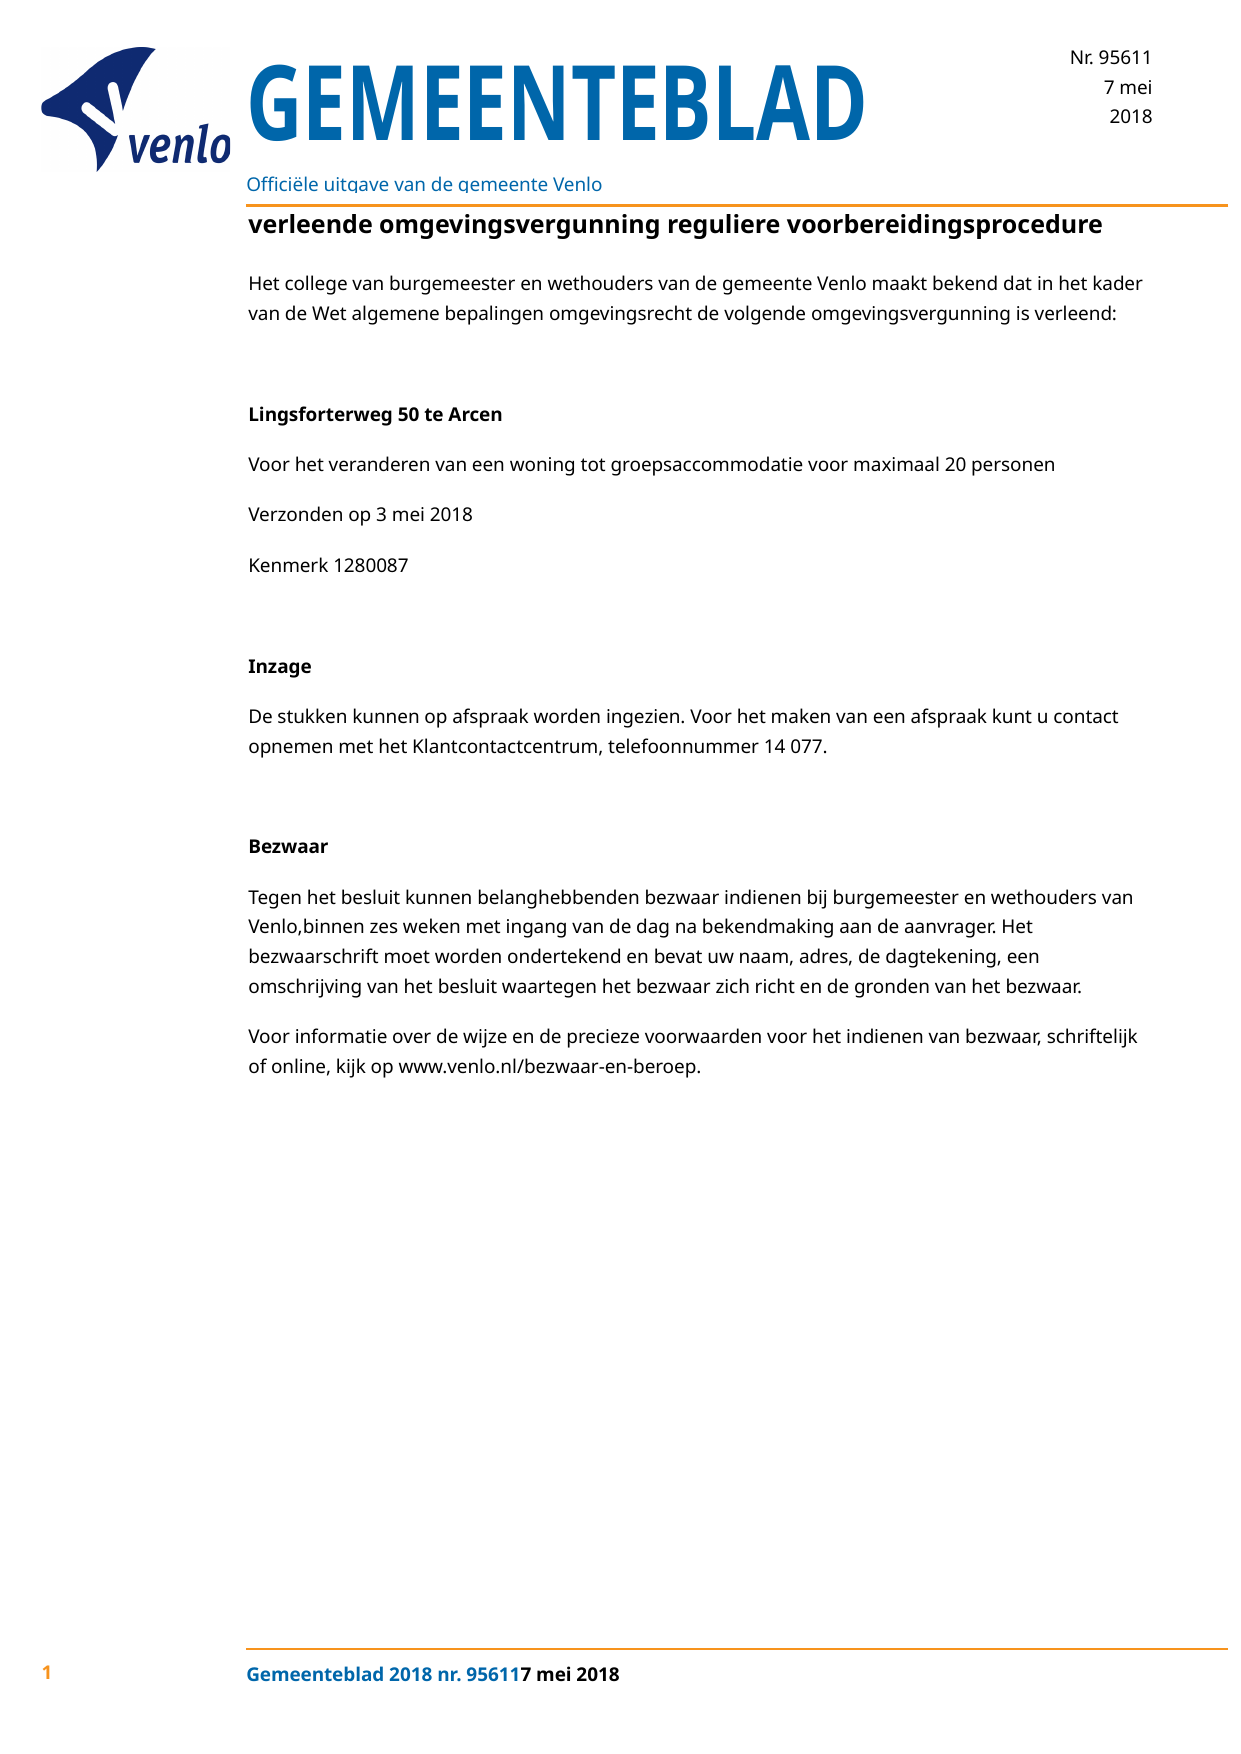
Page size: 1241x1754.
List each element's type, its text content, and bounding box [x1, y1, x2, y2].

text Verzonden op 3 mei 2018 [248, 502, 1152, 527]
text Het college van burgemeester en wethouders van de gemeente Venlo maakt bekend dat in het kader van de Wet algemene bepalingen omgevingsrecht de volgende omgevingsvergunning is verleend: [248, 270, 1152, 326]
text verleende omgevingsvergunning reguliere voorbereidingsprocedure [248, 207, 1152, 241]
text Voor het veranderen van een woning tot groepsaccommodatie voor maximaal 20 personen [248, 451, 1152, 477]
text Inzage [248, 653, 1152, 678]
text Voor informatie over de wijze en de precieze voorwaarden voor het indienen van bezwaar, schriftelijk of online, kijk op www.venlo.nl/bezwaar-en-beroep. [248, 1023, 1152, 1078]
text De stukken kunnen op afspraak worden ingezien. Voor het maken van een afspraak kunt u contact opnemen met het Klantcontactcentrum, telefoonnummer 14 077. [248, 703, 1152, 758]
text Bezwaar [248, 834, 1152, 859]
picture [41, 47, 231, 172]
text Kenmerk 1280087 [248, 552, 1152, 578]
text Lingsforterweg 50 te Arcen [248, 401, 1152, 426]
text Tegen het besluit kunnen belanghebbenden bezwaar indienen bij burgemeester en wethouders van Venlo,binnen zes weken met ingang van de dag na bekendmaking aan de aanvrager. Het bezwaarschrift moet worden ondertekend en bevat uw naam, adres, de dagtekening, een omschrijving van het besluit waartegen het bezwaar zich richt en de gronden van het bezwaar. [248, 884, 1152, 998]
